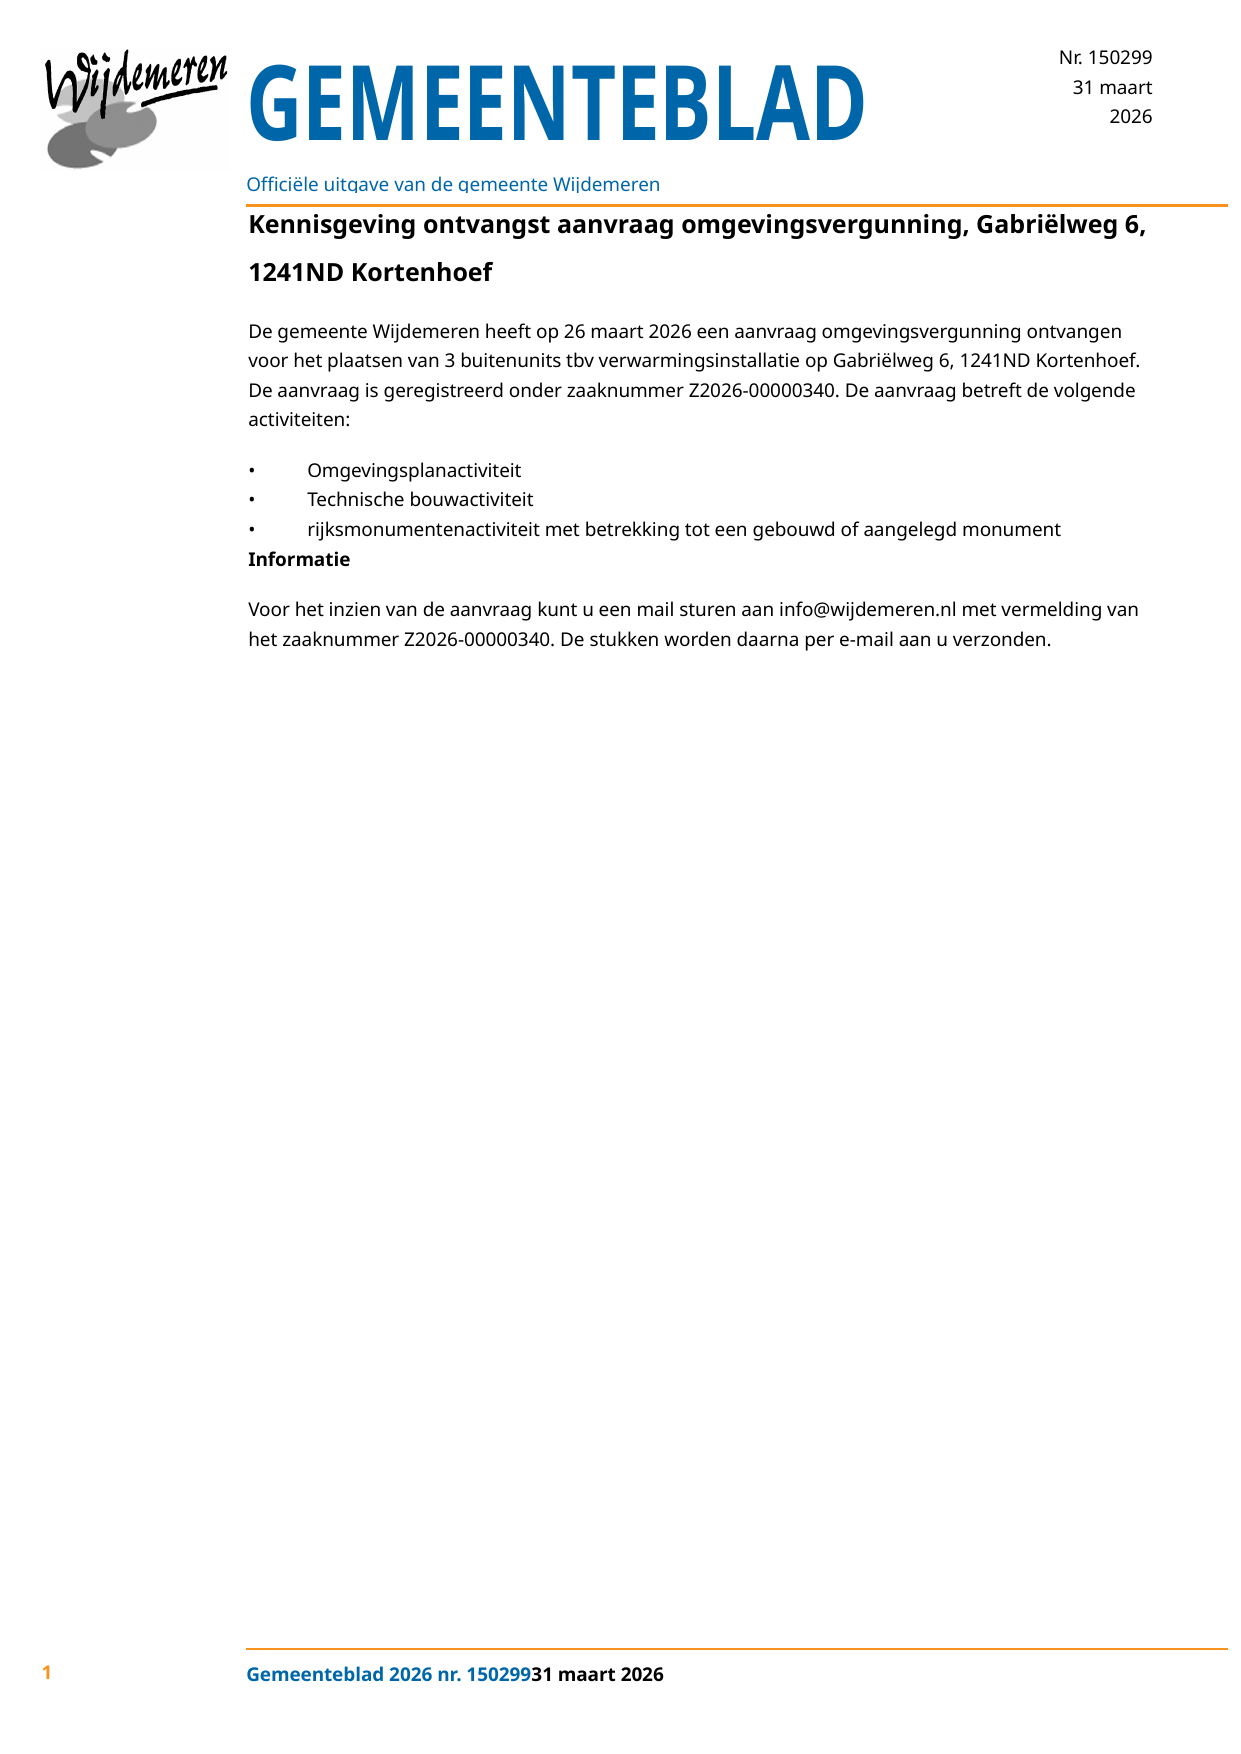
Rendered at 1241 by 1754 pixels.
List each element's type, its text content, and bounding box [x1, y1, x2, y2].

list Technische bouwactiviteit [248, 487, 1152, 512]
list rijksmonumentenactiviteit met betrekking tot een gebouwd of aangelegd monument [248, 516, 1152, 542]
picture [41, 47, 231, 172]
list Omgevingsplanactiviteit [248, 457, 1152, 483]
text De gemeente Wijdemeren heeft op 26 maart 2026 een aanvraag omgevingsvergunning ontvangen voor het plaatsen van 3 buitenunits tbv verwarmingsinstallatie op Gabriëlweg 6, 1241ND Kortenhoef. De aanvraag is geregistreerd onder zaaknummer Z2026-00000340. De aanvraag betreft de volgende activiteiten: [248, 318, 1152, 432]
text Voor het inzien van de aanvraag kunt u een mail sturen aan info@wijdemeren.nl met vermelding van het zaaknummer Z2026-00000340. De stukken worden daarna per e-mail aan u verzonden. [248, 596, 1152, 652]
text Informatie [248, 546, 1152, 572]
text Kennisgeving ontvangst aanvraag omgevingsvergunning, Gabriëlweg 6, 1241ND Kortenhoef [248, 207, 1152, 288]
